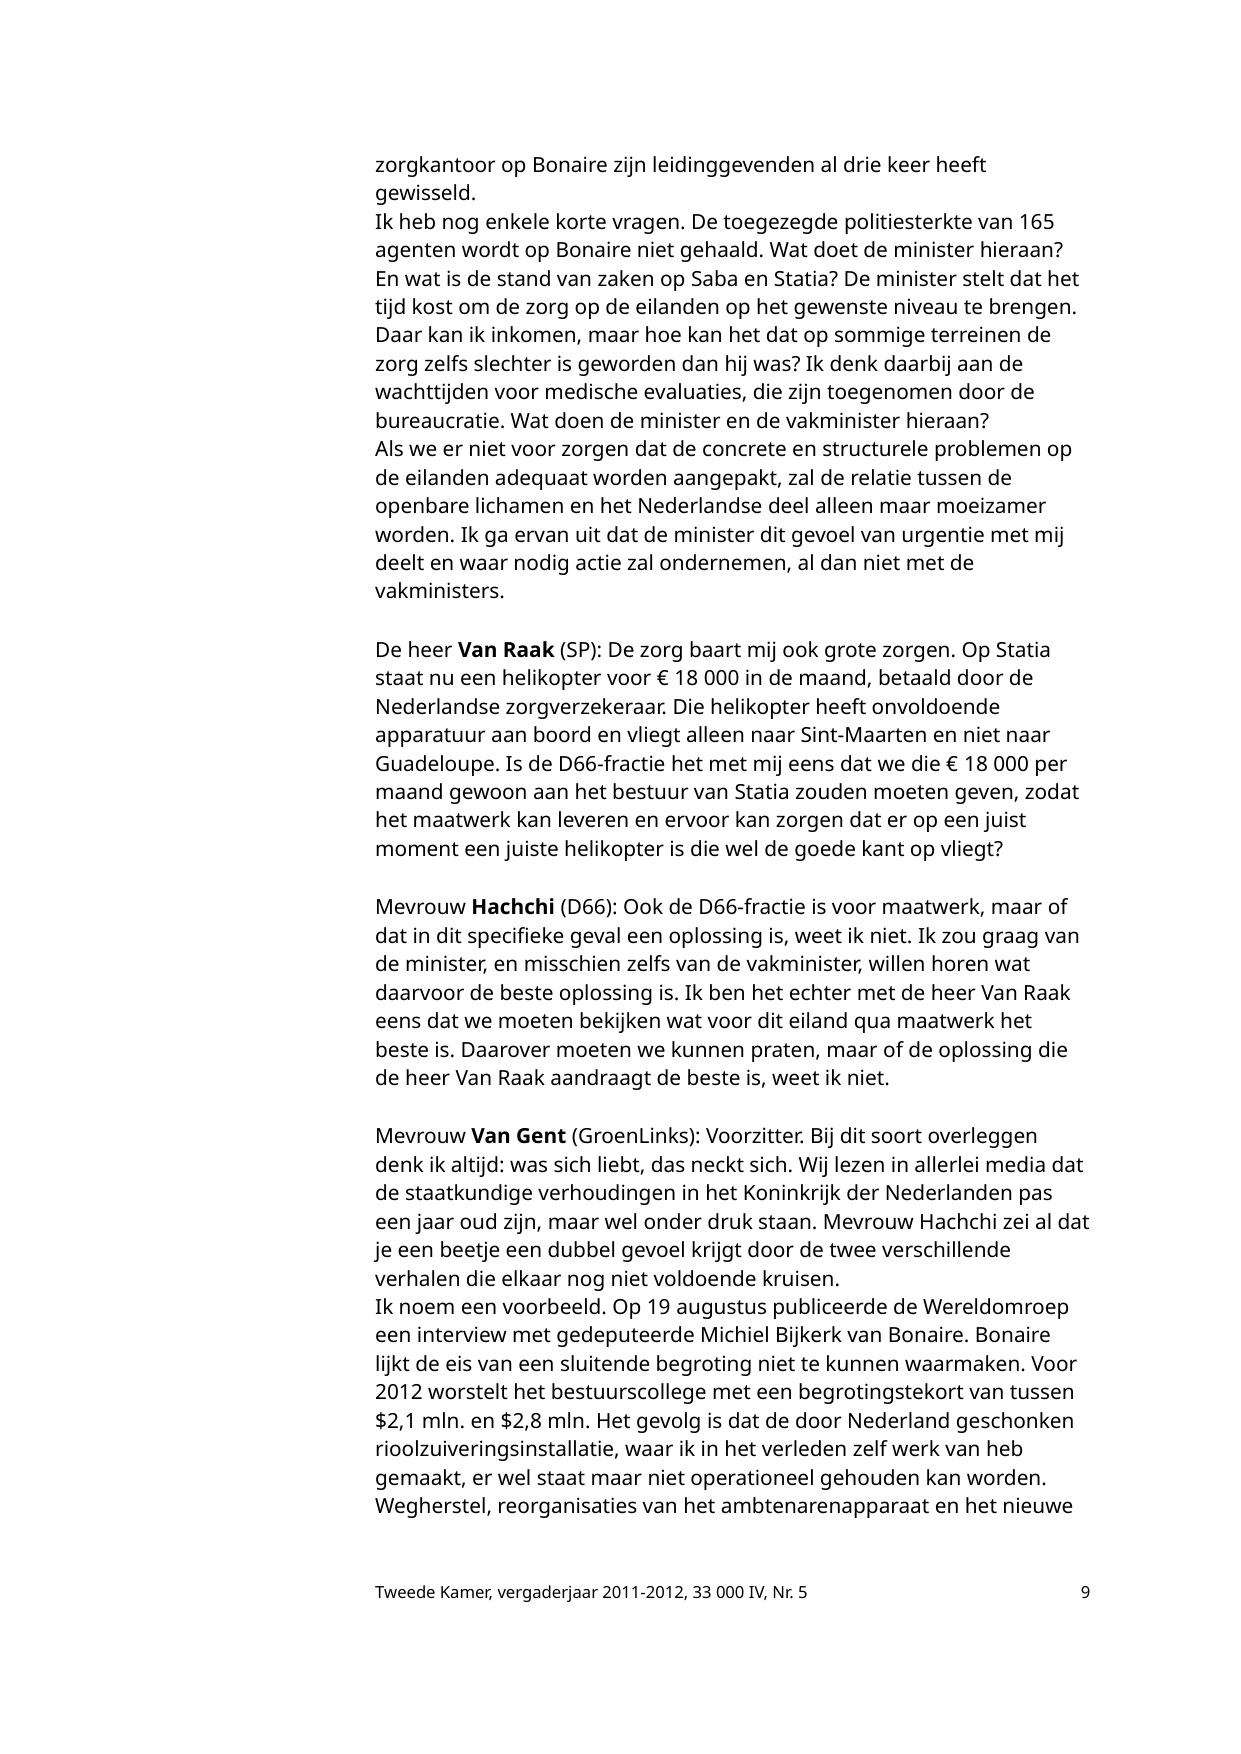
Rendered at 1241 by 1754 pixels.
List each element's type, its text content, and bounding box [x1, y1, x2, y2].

text Mevrouw Hachchi (D66): Ook de D66-fractie is voor maatwerk, maar of dat in dit specifieke geval een oplossing is, weet ik niet. Ik zou graag van de minister, en misschien zelfs van de vakminister, willen horen wat daarvoor de beste oplossing is. Ik ben het echter met de heer Van Raak eens dat we moeten bekijken wat voor dit eiland qua maatwerk het beste is. Daarover moeten we kunnen praten, maar of de oplossing die de heer Van Raak aandraagt de beste is, weet ik niet. [375, 892, 1090, 1092]
text De heer Van Raak (SP): De zorg baart mij ook grote zorgen. Op Statia staat nu een helikopter voor € 18 000 in de maand, betaald door de Nederlandse zorgverzekeraar. Die helikopter heeft onvoldoende apparatuur aan boord en vliegt alleen naar Sint-Maarten en niet naar Guadeloupe. Is de D66-fractie het met mij eens dat we die € 18 000 per maand gewoon aan het bestuur van Statia zouden moeten geven, zodat het maatwerk kan leveren en ervoor kan zorgen dat er op een juist moment een juiste helikopter is die wel de goede kant op vliegt? [375, 635, 1090, 862]
text Ik heb nog enkele korte vragen. De toegezegde politiesterkte van 165 agenten wordt op Bonaire niet gehaald. Wat doet de minister hieraan? En wat is de stand van zaken op Saba en Statia? De minister stelt dat het tijd kost om de zorg op de eilanden op het gewenste niveau te brengen. Daar kan ik inkomen, maar hoe kan het dat op sommige terreinen de zorg zelfs slechter is geworden dan hij was? Ik denk daarbij aan de wachttijden voor medische evaluaties, die zijn toegenomen door de bureaucratie. Wat doen de minister en de vakminister hieraan? [375, 207, 1090, 434]
text zorgkantoor op Bonaire zijn leidinggevenden al drie keer heeft gewisseld. [375, 150, 1090, 207]
text Als we er niet voor zorgen dat de concrete en structurele problemen op de eilanden adequaat worden aangepakt, zal de relatie tussen de openbare lichamen en het Nederlandse deel alleen maar moeizamer worden. Ik ga ervan uit dat de minister dit gevoel van urgentie met mij deelt en waar nodig actie zal ondernemen, al dan niet met de vakministers. [375, 434, 1090, 605]
text Mevrouw Van Gent (GroenLinks): Voorzitter. Bij dit soort overleggen denk ik altijd: was sich liebt, das neckt sich. Wij lezen in allerlei media dat de staatkundige verhoudingen in het Koninkrijk der Nederlanden pas een jaar oud zijn, maar wel onder druk staan. Mevrouw Hachchi zei al dat je een beetje een dubbel gevoel krijgt door de twee verschillende verhalen die elkaar nog niet voldoende kruisen. [375, 1122, 1090, 1292]
text Ik noem een voorbeeld. Op 19 augustus publiceerde de Wereldomroep een interview met gedeputeerde Michiel Bijkerk van Bonaire. Bonaire lijkt de eis van een sluitende begroting niet te kunnen waarmaken. Voor 2012 worstelt het bestuurscollege met een begrotingstekort van tussen $2,1 mln. en $2,8 mln. Het gevolg is dat de door Nederland geschonken rioolzuiveringsinstallatie, waar ik in het verleden zelf werk van heb gemaakt, er wel staat maar niet operationeel gehouden kan worden. Wegherstel, reorganisaties van het ambtenarenapparaat en het nieuwe [375, 1292, 1090, 1520]
